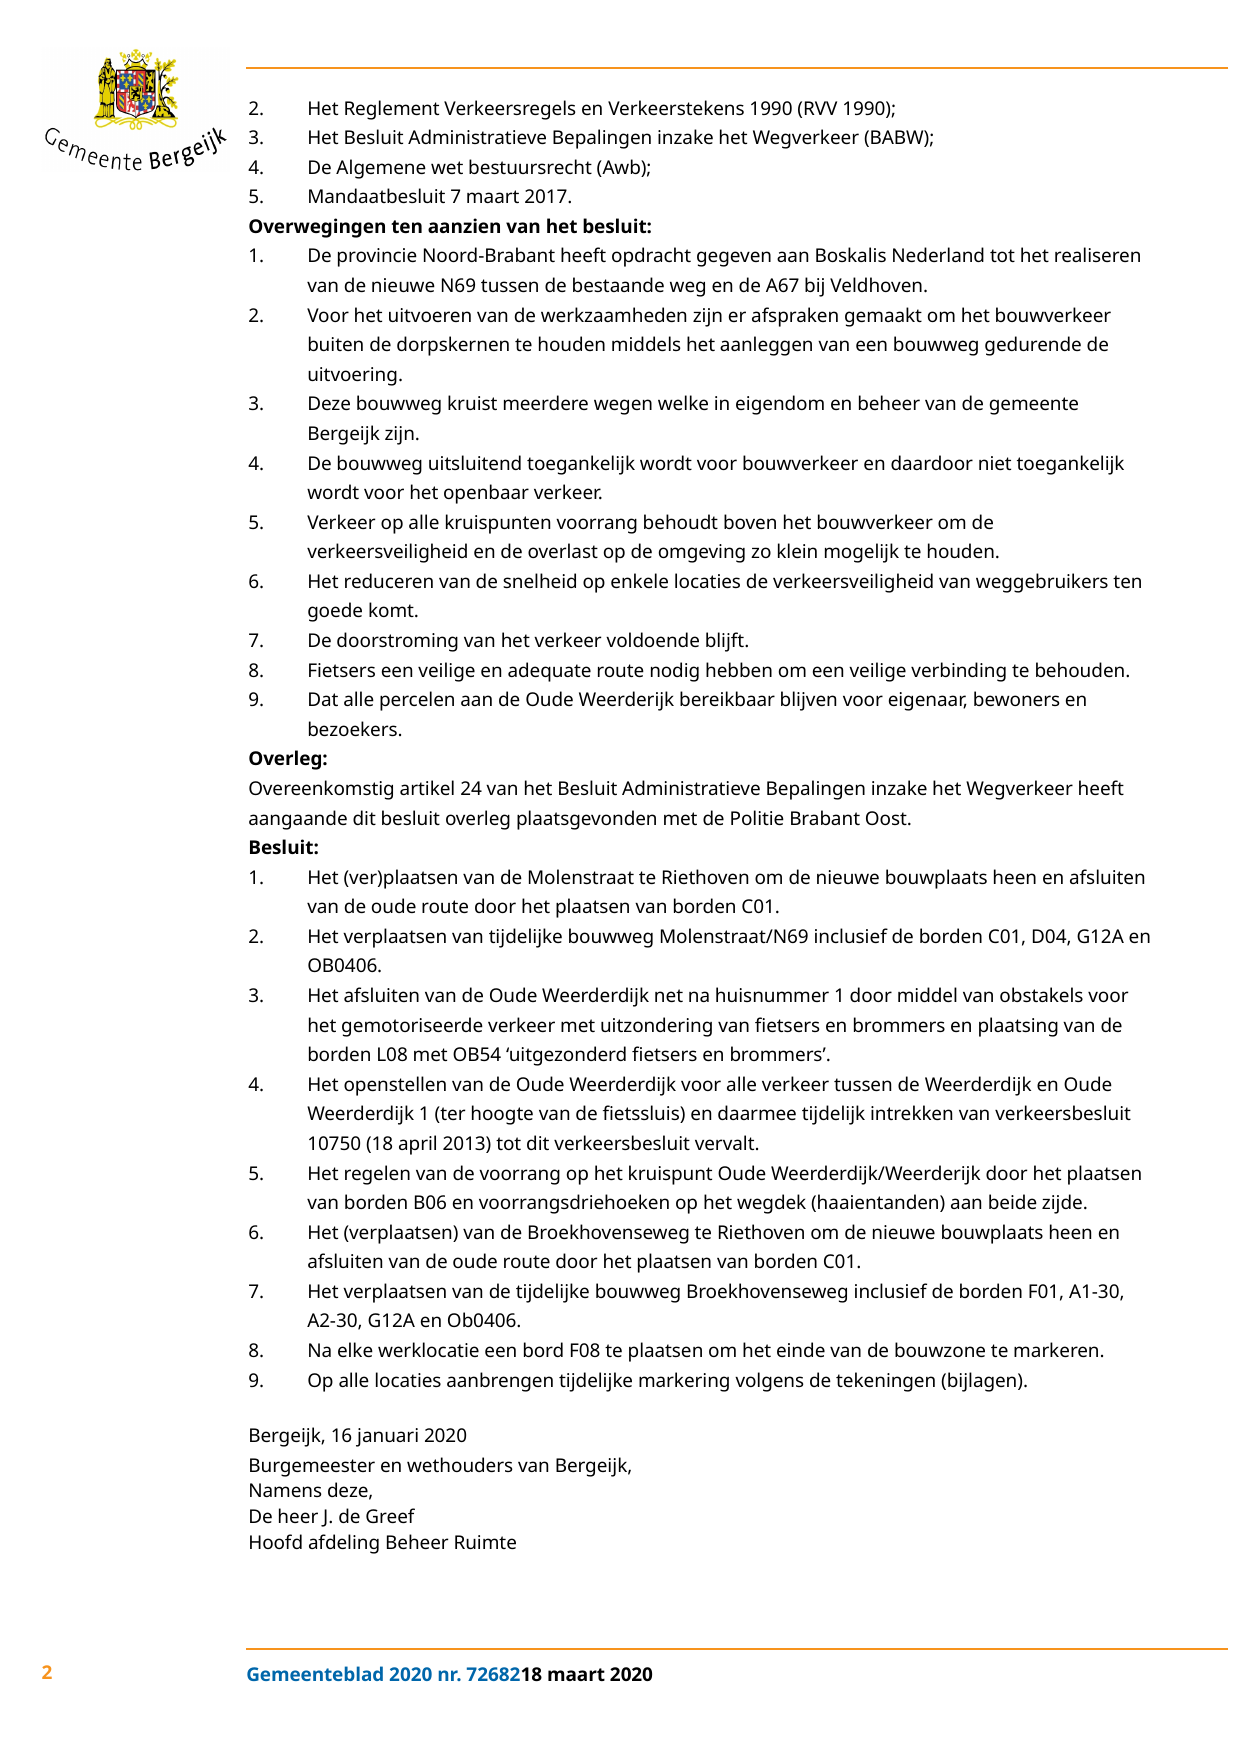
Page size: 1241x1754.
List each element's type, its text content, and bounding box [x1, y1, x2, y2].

list Het openstellen van de Oude Weerderdijk voor alle verkeer tussen de Weerderdijk en Oude Weerderdijk 1 (ter hoogte van de fietssluis) en daarmee tijdelijk intrekken van verkeersbesluit 10750 (18 april 2013) tot dit verkeersbesluit vervalt. [248, 1071, 1152, 1156]
list Na elke werklocatie een bord F08 te plaatsen om het einde van de bouwzone te markeren. [248, 1337, 1152, 1363]
text Overwegingen ten aanzien van het besluit: [248, 213, 1152, 239]
list Het regelen van de voorrang op het kruispunt Oude Weerderdijk/Weerderijk door het plaatsen van borden B06 en voorrangsdriehoeken op het wegdek (haaientanden) aan beide zijde. [248, 1160, 1152, 1215]
text Bergeijk, 16 januari 2020 [248, 1422, 1152, 1448]
list Dat alle percelen aan de Oude Weerderijk bereikbaar blijven voor eigenaar, bewoners en bezoekers. [248, 686, 1152, 742]
list Het afsluiten van de Oude Weerderdijk net na huisnummer 1 door middel van obstakels voor het gemotoriseerde verkeer met uitzondering van fietsers en brommers en plaatsing van de borden L08 met OB54 ‘uitgezonderd fietsers en brommers’. [248, 982, 1152, 1067]
list Het Reglement Verkeersregels en Verkeerstekens 1990 (RVV 1990); [248, 95, 1152, 121]
text Overleg: [248, 746, 1152, 771]
list Het verplaatsen van de tijdelijke bouwweg Broekhovenseweg inclusief de borden F01, A1-30, A2-30, G12A en Ob0406. [248, 1278, 1152, 1333]
list Fietsers een veilige en adequate route nodig hebben om een veilige verbinding te behouden. [248, 657, 1152, 683]
list De Algemene wet bestuursrecht (Awb); [248, 154, 1152, 180]
list Voor het uitvoeren van de werkzaamheden zijn er afspraken gemaakt om het bouwverkeer buiten de dorpskernen te houden middels het aanleggen van een bouwweg gedurende de uitvoering. [248, 302, 1152, 387]
list Het (verplaatsen) van de Broekhovenseweg te Riethoven om de nieuwe bouwplaats heen en afsluiten van de oude route door het plaatsen van borden C01. [248, 1219, 1152, 1274]
text Hoofd afdeling Beheer Ruimte [248, 1529, 1152, 1555]
list De doorstroming van het verkeer voldoende blijft. [248, 627, 1152, 653]
text Burgemeester en wethouders van Bergeijk, [248, 1452, 1152, 1477]
text Namens deze, [248, 1477, 1152, 1503]
text De heer J. de Greef [248, 1503, 1152, 1529]
list Deze bouwweg kruist meerdere wegen welke in eigendom en beheer van de gemeente Bergeijk zijn. [248, 391, 1152, 446]
text Besluit: [248, 834, 1152, 860]
list Het (ver)plaatsen van de Molenstraat te Riethoven om de nieuwe bouwplaats heen en afsluiten van de oude route door het plaatsen van borden C01. [248, 864, 1152, 919]
list Mandaatbesluit 7 maart 2017. [248, 183, 1152, 209]
list Op alle locaties aanbrengen tijdelijke markering volgens de tekeningen (bijlagen). [248, 1367, 1152, 1393]
text Overeenkomstig artikel 24 van het Besluit Administratieve Bepalingen inzake het Wegverkeer heeft aangaande dit besluit overleg plaatsgevonden met de Politie Brabant Oost. [248, 775, 1152, 831]
list Verkeer op alle kruispunten voorrang behoudt boven het bouwverkeer om de verkeersveiligheid en de overlast op de omgeving zo klein mogelijk te houden. [248, 509, 1152, 564]
list Het reduceren van de snelheid op enkele locaties de verkeersveiligheid van weggebruikers ten goede komt. [248, 568, 1152, 623]
list De provincie Noord-Brabant heeft opdracht gegeven aan Boskalis Nederland tot het realiseren van de nieuwe N69 tussen de bestaande weg en de A67 bij Veldhoven. [248, 243, 1152, 298]
list Het verplaatsen van tijdelijke bouwweg Molenstraat/N69 inclusief de borden C01, D04, G12A en OB0406. [248, 923, 1152, 978]
list Het Besluit Administratieve Bepalingen inzake het Wegverkeer (BABW); [248, 124, 1152, 150]
list De bouwweg uitsluitend toegankelijk wordt voor bouwverkeer en daardoor niet toegankelijk wordt voor het openbaar verkeer. [248, 450, 1152, 505]
picture [41, 47, 231, 172]
